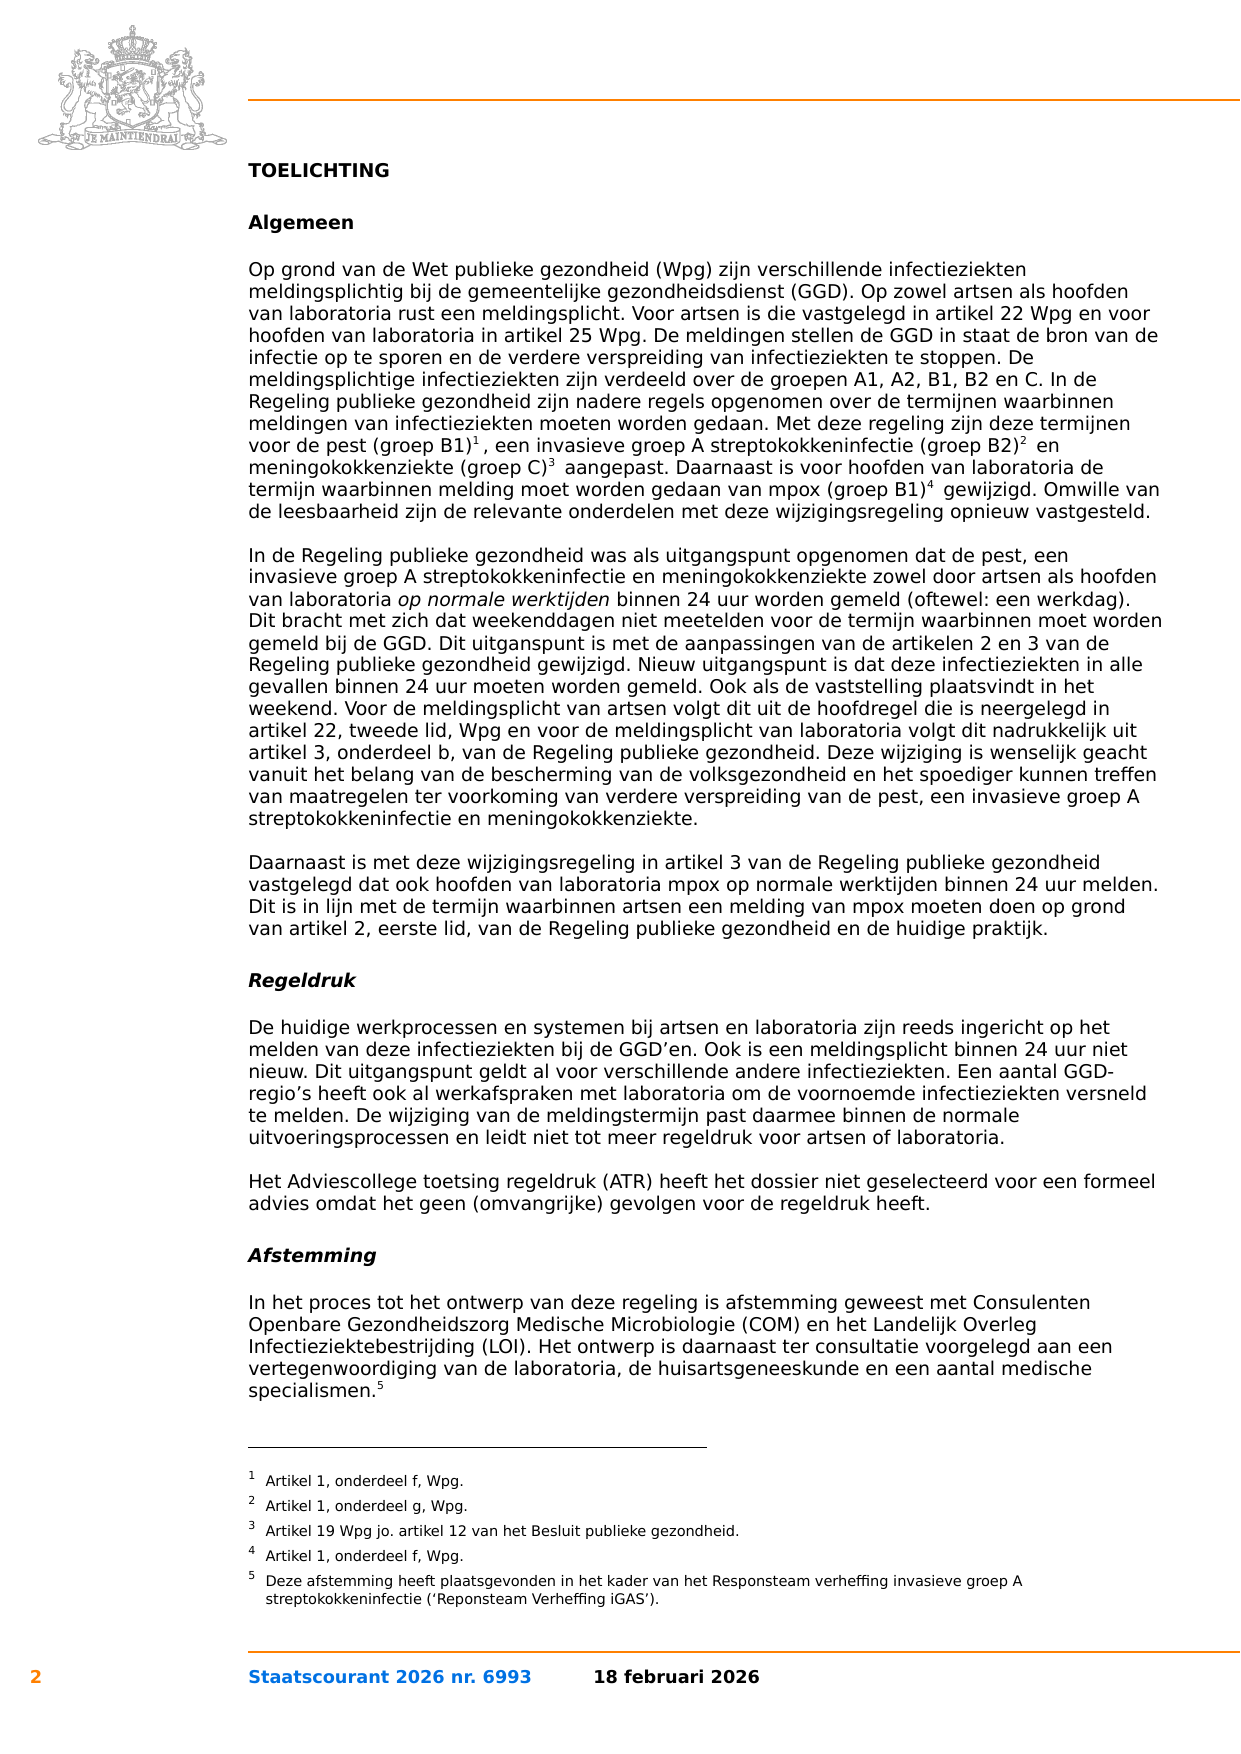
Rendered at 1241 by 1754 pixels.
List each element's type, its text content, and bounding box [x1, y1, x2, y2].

text Deze afstemming heeft plaatsgevonden in het kader van het Responsteam verheffing invasieve groep A streptokokkeninfectie (‘Reponsteam Verheffing iGAS’). [248, 1569, 1163, 1608]
text Artikel 19 Wpg jo. artikel 12 van het Besluit publieke gezondheid. [248, 1519, 1163, 1541]
text Daarnaast is met deze wijzigingsregeling in artikel 3 van de Regeling publieke gezondheid vastgelegd dat ook hoofden van laboratoria mpox op normale werktijden binnen 24 uur melden. Dit is in lijn met de termijn waarbinnen artsen een melding van mpox moeten doen op grond van artikel 2, eerste lid, van de Regeling publieke gezondheid en de huidige praktijk. [248, 852, 1163, 940]
subtitle TOELICHTING [248, 160, 1163, 182]
text In het proces tot het ontwerp van deze regeling is afstemming geweest met Consulenten Openbare Gezondheidszorg Medische Microbiologie (COM) en het Landelijk Overleg Infectieziektebestrijding (LOI). Het ontwerp is daarnaast ter consultatie voorgelegd aan een vertegenwoordiging van de laboratoria, de huisartsgeneeskunde en een aantal medische specialismen. [248, 1292, 1163, 1402]
text De huidige werkprocessen en systemen bij artsen en laboratoria zijn reeds ingericht op het melden van deze infectieziekten bij de GGD’en. Ook is een meldingsplicht binnen 24 uur niet nieuw. Dit uitgangspunt geldt al voor verschillende andere infectieziekten. Een aantal GGD-regio’s heeft ook al werkafspraken met laboratoria om de voornoemde infectieziekten versneld te melden. De wijziging van de meldingstermijn past daarmee binnen de normale uitvoeringsprocessen en leidt niet tot meer regeldruk voor artsen of laboratoria. [248, 1017, 1163, 1149]
subtitle Algemeen [248, 212, 1163, 234]
picture [38, 25, 227, 150]
text Artikel 1, onderdeel f, Wpg. [248, 1469, 1163, 1491]
subtitle Regeldruk [248, 970, 1163, 992]
text In de Regeling publieke gezondheid was als uitgangspunt opgenomen dat de pest, een invasieve groep A streptokokkeninfectie en meningokokkenziekte zowel door artsen als hoofden van laboratoria op normale werktijden binnen 24 uur worden gemeld (oftewel: een werkdag). Dit bracht met zich dat weekenddagen niet meetelden voor de termijn waarbinnen moet worden gemeld bij de GGD. Dit uitganspunt is met de aanpassingen van de artikelen 2 en 3 van de Regeling publieke gezondheid gewijzigd. Nieuw uitgangspunt is dat deze infectieziekten in alle gevallen binnen 24 uur moeten worden gemeld. Ook als de vaststelling plaatsvindt in het weekend. Voor de meldingsplicht van artsen volgt dit uit de hoofdregel die is neergelegd in artikel 22, tweede lid, Wpg en voor de meldingsplicht van laboratoria volgt dit nadrukkelijk uit artikel 3, onderdeel b, van de Regeling publieke gezondheid. Deze wijziging is wenselijk geacht vanuit het belang van de bescherming van de volksgezondheid en het spoediger kunnen treffen van maatregelen ter voorkoming van verdere verspreiding van de pest, een invasieve groep A streptokokkeninfectie en meningokokkenziekte. [248, 544, 1163, 830]
text Het Adviescollege toetsing regeldruk (ATR) heeft het dossier niet geselecteerd voor een formeel advies omdat het geen (omvangrijke) gevolgen voor de regeldruk heeft. [248, 1171, 1163, 1215]
text Artikel 1, onderdeel f, Wpg. [248, 1544, 1163, 1566]
text Op grond van de Wet publieke gezondheid (Wpg) zijn verschillende infectieziekten meldingsplichtig bij de gemeentelijke gezondheidsdienst (GGD). Op zowel artsen als hoofden van laboratoria rust een meldingsplicht. Voor artsen is die vastgelegd in artikel 22 Wpg en voor hoofden van laboratoria in artikel 25 Wpg. De meldingen stellen de GGD in staat de bron van de infectie op te sporen en de verdere verspreiding van infectieziekten te stoppen. De meldingsplichtige infectieziekten zijn verdeeld over de groepen A1, A2, B1, B2 en C. In de Regeling publieke gezondheid zijn nadere regels opgenomen over de termijnen waarbinnen meldingen van infectieziekten moeten worden gedaan. Met deze regeling zijn deze termijnen voor de pest (groep B1), een invasieve groep A streptokokkeninfectie (groep B2) en meningokokkenziekte (groep C) aangepast. Daarnaast is voor hoofden van laboratoria de termijn waarbinnen melding moet worden gedaan van mpox (groep B1) gewijzigd. Omwille van de leesbaarheid zijn de relevante onderdelen met deze wijzigingsregeling opnieuw vastgesteld. [248, 259, 1163, 523]
text Artikel 1, onderdeel g, Wpg. [248, 1494, 1163, 1516]
subtitle Afstemming [248, 1245, 1163, 1267]
